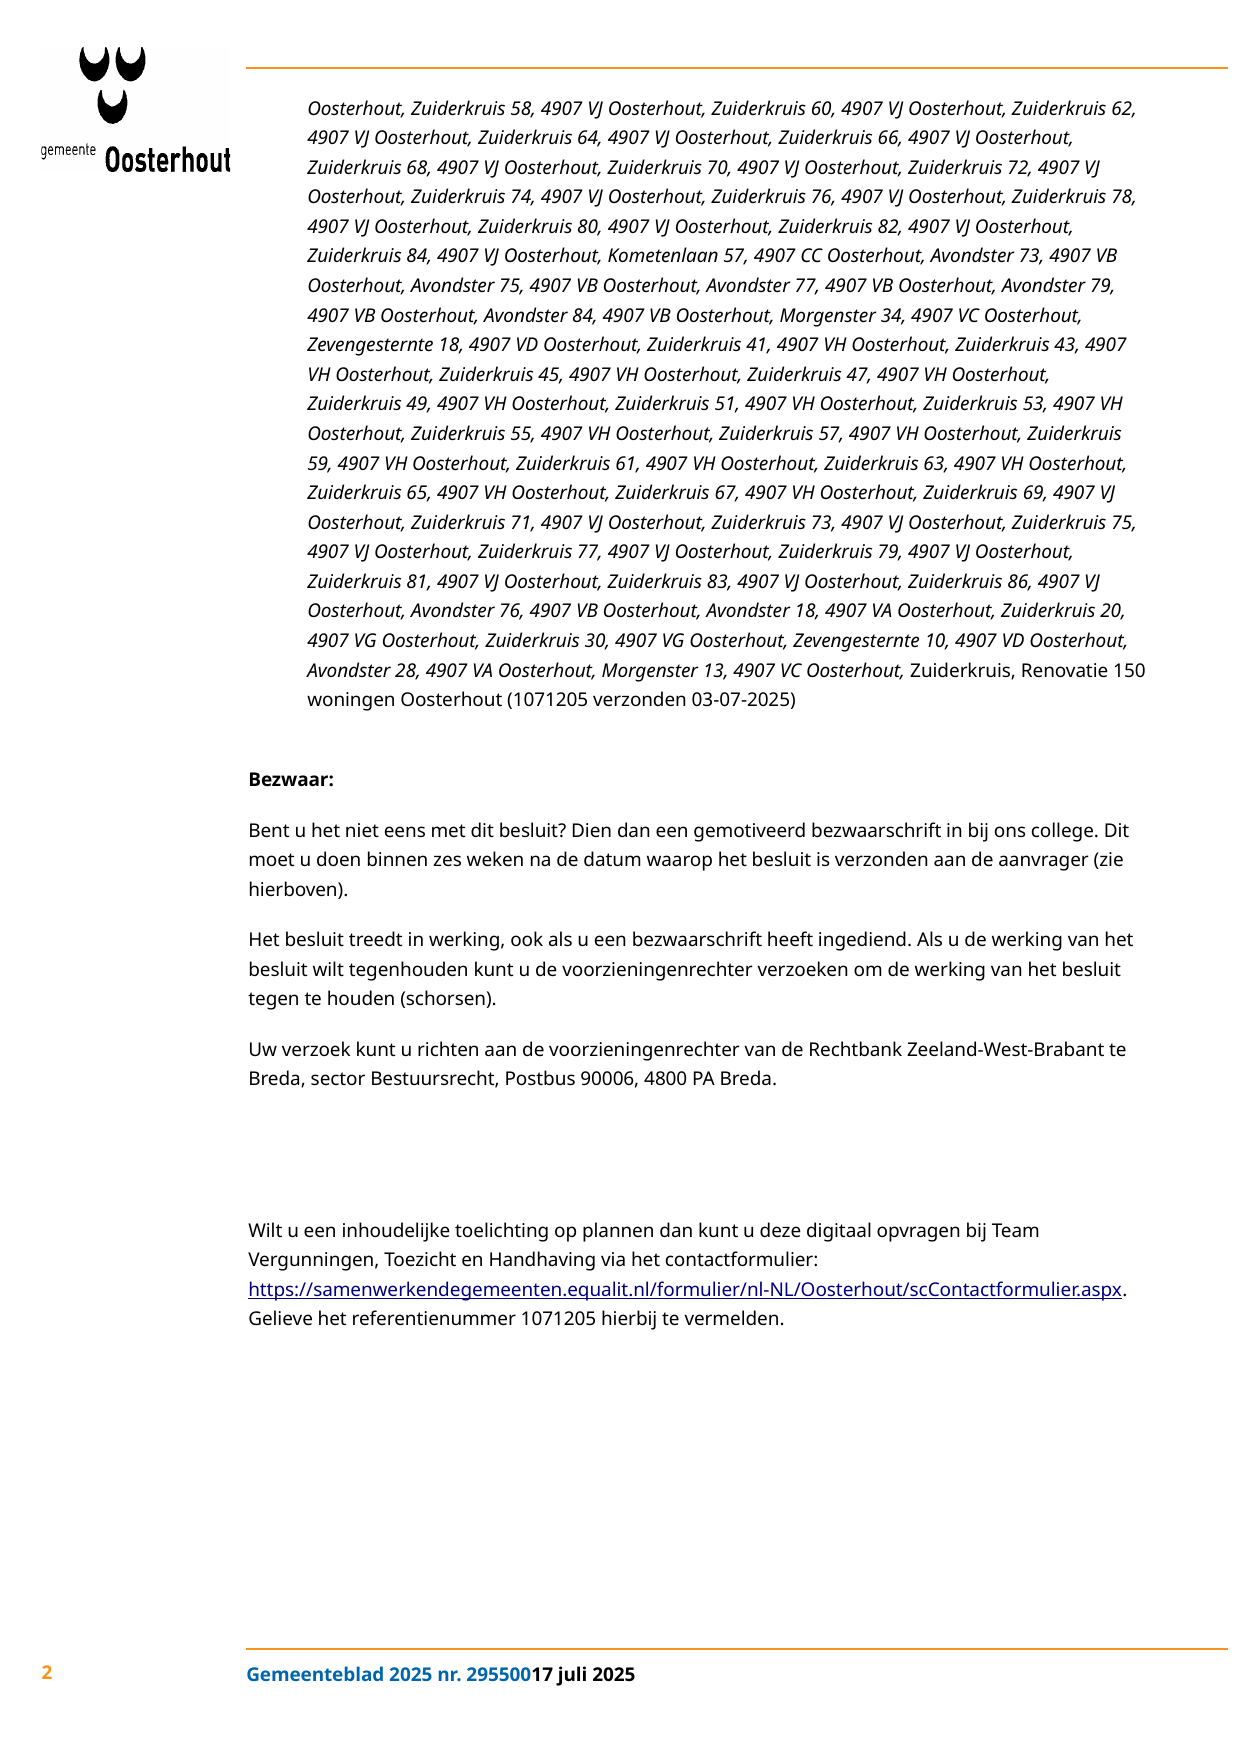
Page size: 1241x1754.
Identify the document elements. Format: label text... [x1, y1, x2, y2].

text Bent u het niet eens met dit besluit? Dien dan een gemotiveerd bezwaarschrift in bij ons college. Dit moet u doen binnen zes weken na de datum waarop het besluit is verzonden aan de aanvrager (zie hierboven). [248, 817, 1152, 902]
text Bezwaar: [248, 766, 1152, 792]
picture [41, 47, 231, 172]
text Wilt u een inhoudelijke toelichting op plannen dan kunt u deze digitaal opvragen bij Team Vergunningen, Toezicht en Handhaving via het contactformulier: https://samenwerkendegemeenten.equalit.nl/formulier/nl-NL/Oosterhout/scContactformulier.aspx. Gelieve het referentienummer 1071205 hierbij te vermelden. [248, 1217, 1152, 1331]
text Uw verzoek kunt u richten aan de voorzieningenrechter van de Rechtbank Zeeland-West-Brabant te Breda, sector Bestuursrecht, Postbus 90006, 4800 PA Breda. [248, 1036, 1152, 1091]
text Het besluit treedt in werking, ook als u een bezwaarschrift heeft ingediend. Als u de werking van het besluit wilt tegenhouden kunt u de voorzieningenrechter verzoeken om de werking van het besluit tegen te houden (schorsen). [248, 926, 1152, 1011]
list Oosterhout, Zuiderkruis 58, 4907 VJ Oosterhout, Zuiderkruis 60, 4907 VJ Oosterhout, Zuiderkruis 62, 4907 VJ Oosterhout, Zuiderkruis 64, 4907 VJ Oosterhout, Zuiderkruis 66, 4907 VJ Oosterhout, Zuiderkruis 68, 4907 VJ Oosterhout, Zuiderkruis 70, 4907 VJ Oosterhout, Zuiderkruis 72, 4907 VJ Oosterhout, Zuiderkruis 74, 4907 VJ Oosterhout, Zuiderkruis 76, 4907 VJ Oosterhout, Zuiderkruis 78, 4907 VJ Oosterhout, Zuiderkruis 80, 4907 VJ Oosterhout, Zuiderkruis 82, 4907 VJ Oosterhout, Zuiderkruis 84, 4907 VJ Oosterhout, Kometenlaan 57, 4907 CC Oosterhout, Avondster 73, 4907 VB Oosterhout, Avondster 75, 4907 VB Oosterhout, Avondster 77, 4907 VB Oosterhout, Avondster 79, 4907 VB Oosterhout, Avondster 84, 4907 VB Oosterhout, Morgenster 34, 4907 VC Oosterhout, Zevengesternte 18, 4907 VD Oosterhout, Zuiderkruis 41, 4907 VH Oosterhout, Zuiderkruis 43, 4907 VH Oosterhout, Zuiderkruis 45, 4907 VH Oosterhout, Zuiderkruis 47, 4907 VH Oosterhout, Zuiderkruis 49, 4907 VH Oosterhout, Zuiderkruis 51, 4907 VH Oosterhout, Zuiderkruis 53, 4907 VH Oosterhout, Zuiderkruis 55, 4907 VH Oosterhout, Zuiderkruis 57, 4907 VH Oosterhout, Zuiderkruis 59, 4907 VH Oosterhout, Zuiderkruis 61, 4907 VH Oosterhout, Zuiderkruis 63, 4907 VH Oosterhout, Zuiderkruis 65, 4907 VH Oosterhout, Zuiderkruis 67, 4907 VH Oosterhout, Zuiderkruis 69, 4907 VJ Oosterhout, Zuiderkruis 71, 4907 VJ Oosterhout, Zuiderkruis 73, 4907 VJ Oosterhout, Zuiderkruis 75, 4907 VJ Oosterhout, Zuiderkruis 77, 4907 VJ Oosterhout, Zuiderkruis 79, 4907 VJ Oosterhout, Zuiderkruis 81, 4907 VJ Oosterhout, Zuiderkruis 83, 4907 VJ Oosterhout, Zuiderkruis 86, 4907 VJ Oosterhout, Avondster 76, 4907 VB Oosterhout, Avondster 18, 4907 VA Oosterhout, Zuiderkruis 20, 4907 VG Oosterhout, Zuiderkruis 30, 4907 VG Oosterhout, Zevengesternte 10, 4907 VD Oosterhout, Avondster 28, 4907 VA Oosterhout, Morgenster 13, 4907 VC Oosterhout, Zuiderkruis, Renovatie 150 woningen Oosterhout (1071205 verzonden 03-07-2025) [248, 95, 1152, 712]
